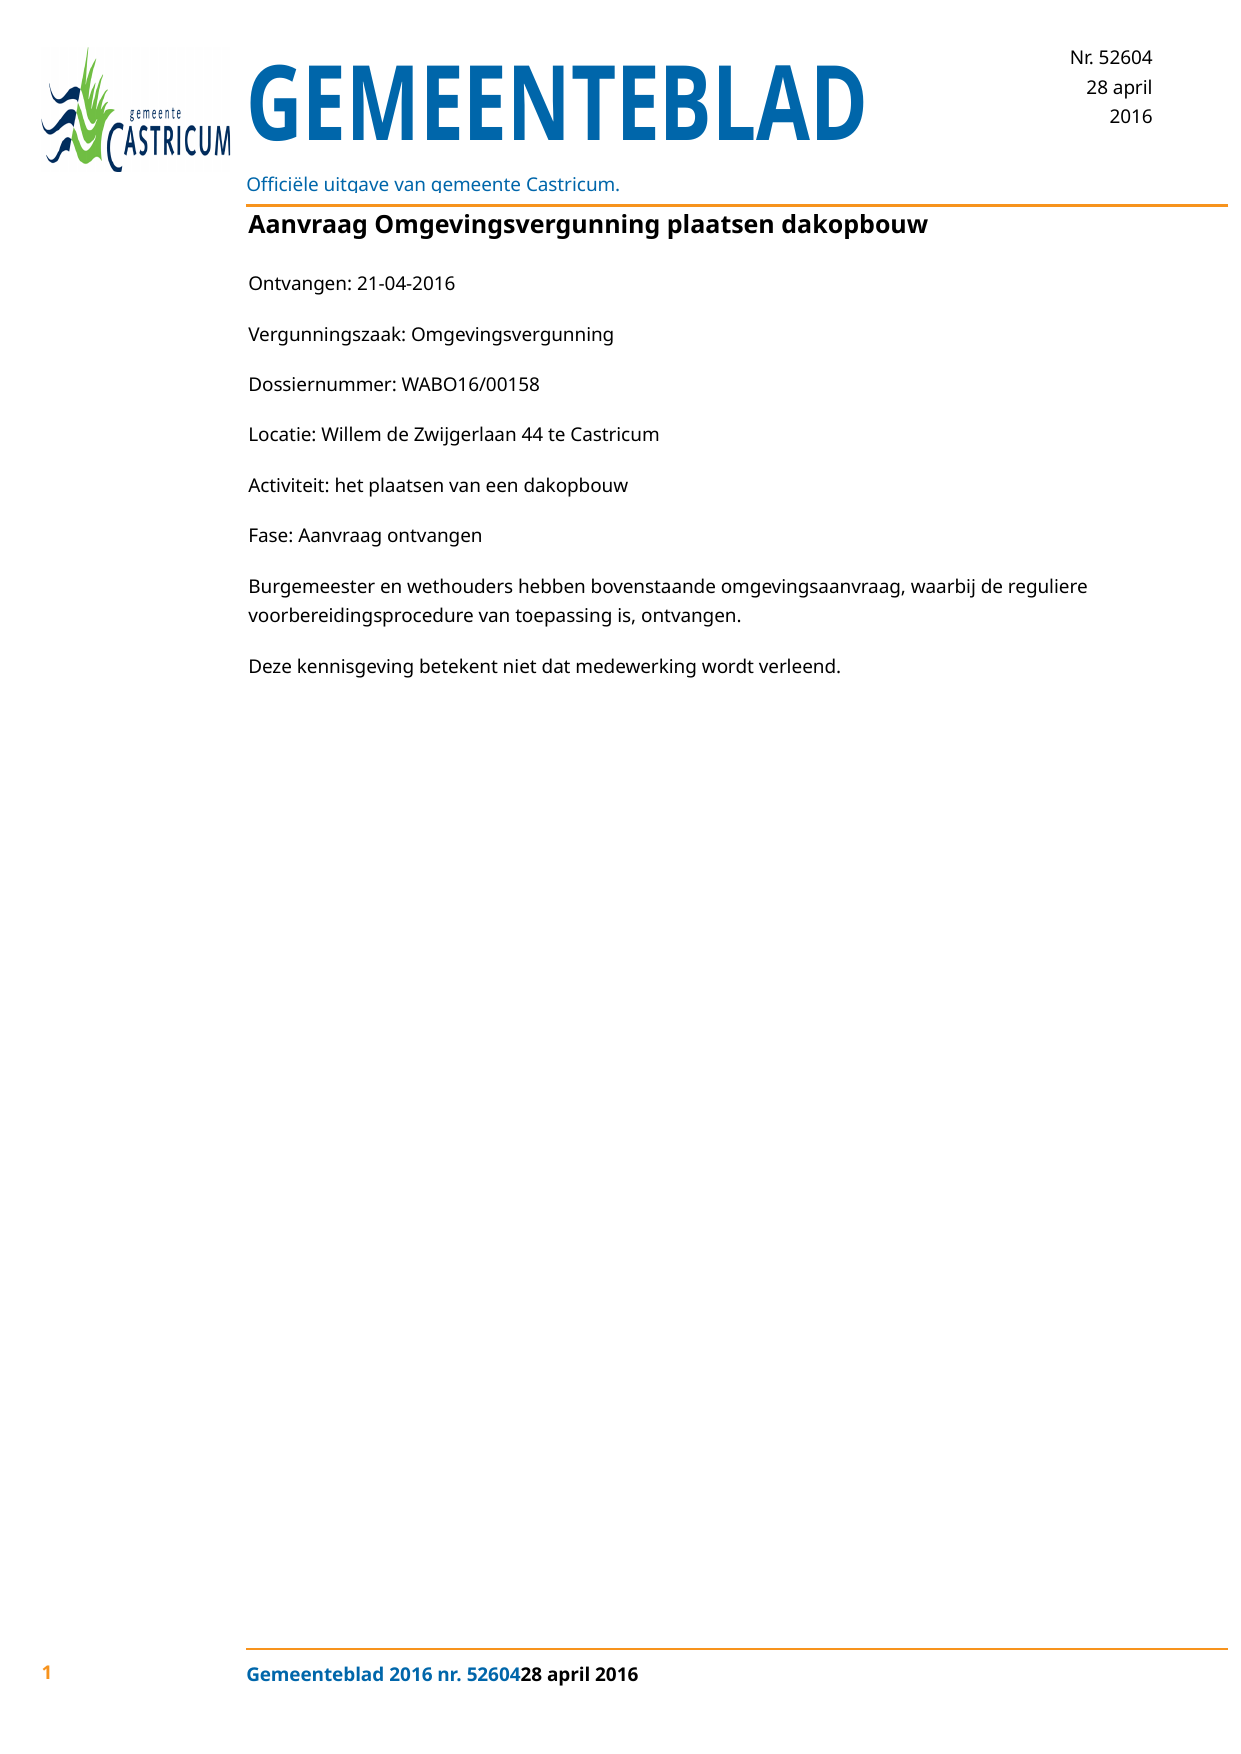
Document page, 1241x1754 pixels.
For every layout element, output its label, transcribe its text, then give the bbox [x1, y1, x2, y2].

text Fase: Aanvraag ontvangen [248, 522, 1152, 548]
text Burgemeester en wethouders hebben bovenstaande omgevingsaanvraag, waarbij de reguliere voorbereidingsprocedure van toepassing is, ontvangen. [248, 573, 1152, 628]
text Ontvangen: 21-04-2016 [248, 270, 1152, 296]
text Dossiernummer: WABO16/00158 [248, 371, 1152, 397]
text Aanvraag Omgevingsvergunning plaatsen dakopbouw [248, 207, 1152, 241]
text Vergunningszaak: Omgevingsvergunning [248, 321, 1152, 346]
text Locatie: Willem de Zwijgerlaan 44 te Castricum [248, 422, 1152, 447]
text Deze kennisgeving betekent niet dat medewerking wordt verleend. [248, 653, 1152, 678]
picture [41, 47, 231, 172]
text Activiteit: het plaatsen van een dakopbouw [248, 472, 1152, 498]
